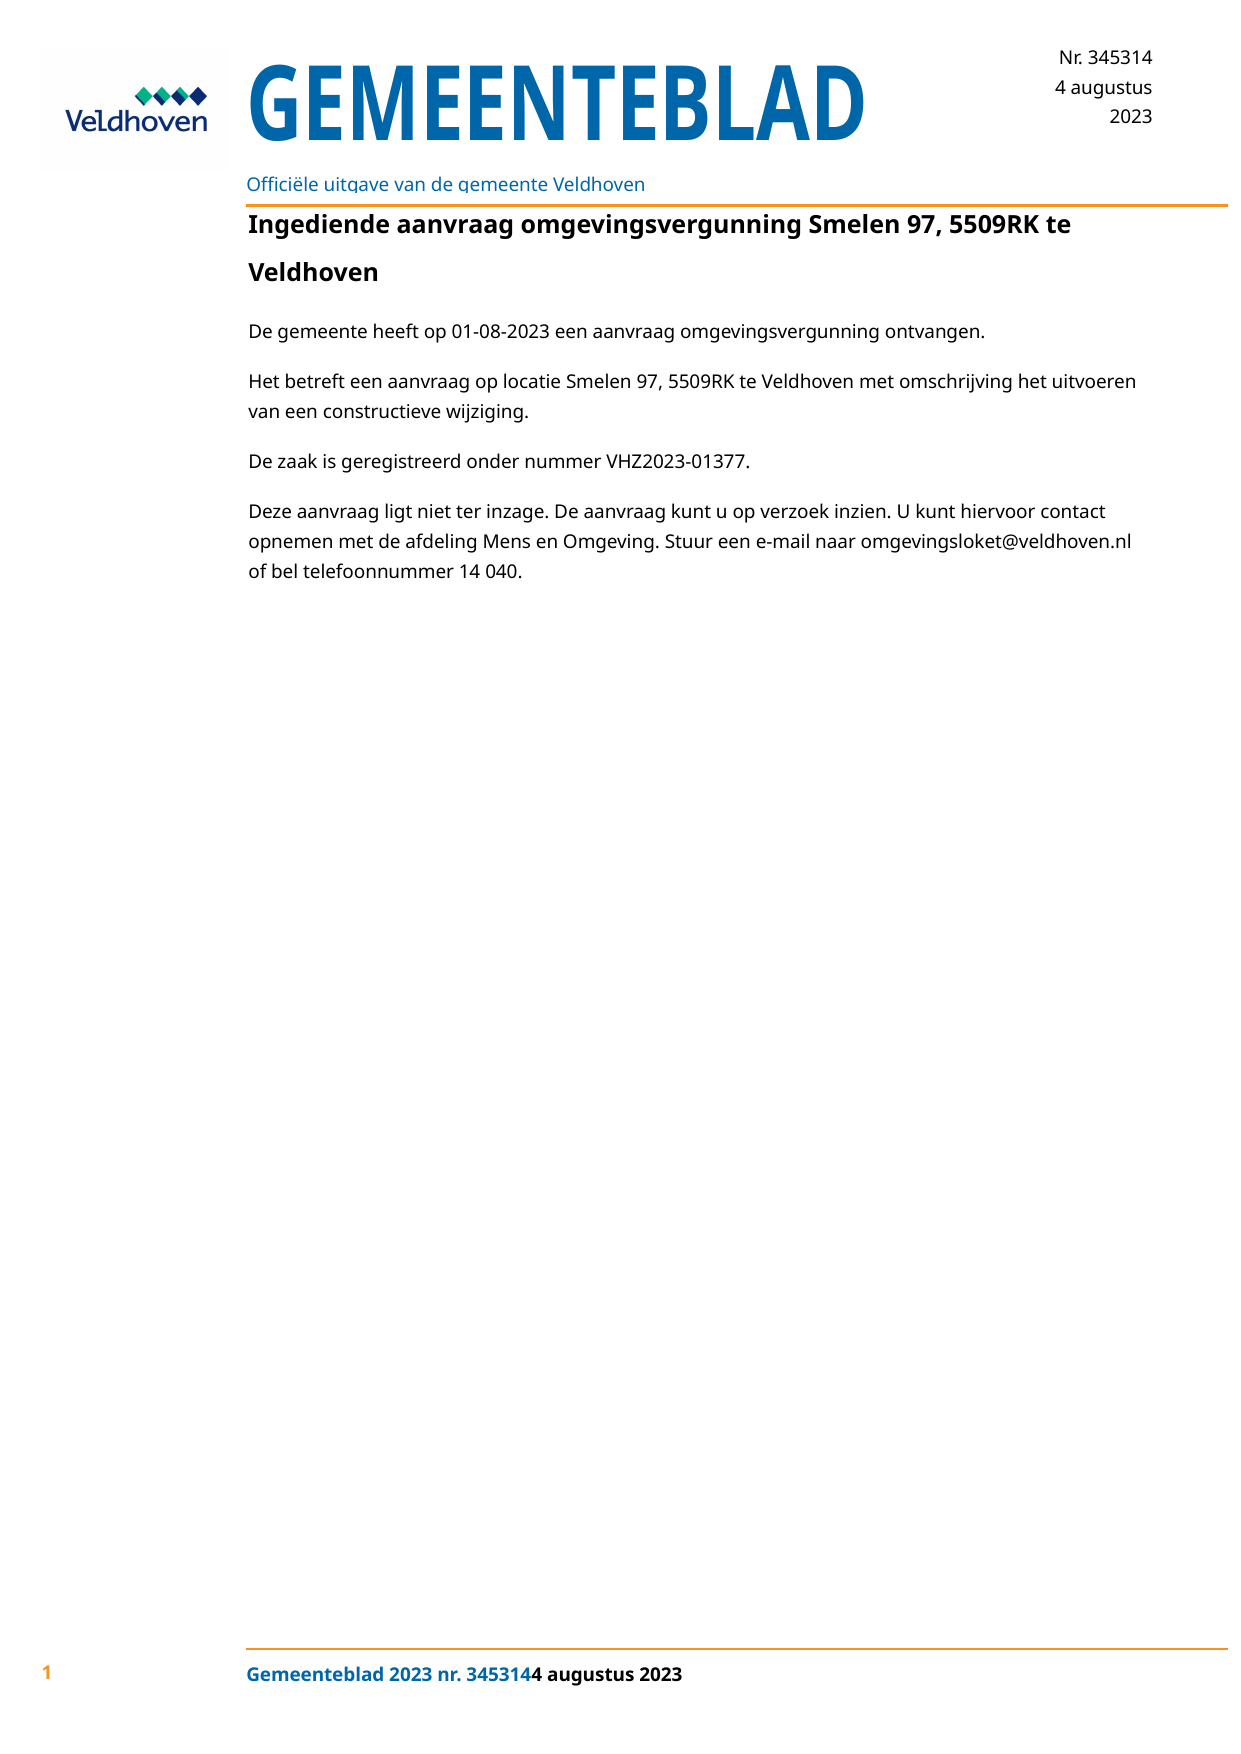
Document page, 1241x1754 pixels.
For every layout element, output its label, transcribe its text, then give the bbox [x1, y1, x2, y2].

picture [41, 47, 231, 172]
text Ingediende aanvraag omgevingsvergunning Smelen 97, 5509RK te Veldhoven [248, 207, 1152, 288]
text De zaak is geregistreerd onder nummer VHZ2023-01377. [248, 448, 1152, 474]
text De gemeente heeft op 01-08-2023 een aanvraag omgevingsvergunning ontvangen. [248, 318, 1152, 344]
text Deze aanvraag ligt niet ter inzage. De aanvraag kunt u op verzoek inzien. U kunt hiervoor contact opnemen met de afdeling Mens en Omgeving. Stuur een e-mail naar omgevingsloket@veldhoven.nl of bel telefoonnummer 14 040. [248, 499, 1152, 584]
text Het betreft een aanvraag op locatie Smelen 97, 5509RK te Veldhoven met omschrijving het uitvoeren van een constructieve wijziging. [248, 368, 1152, 424]
